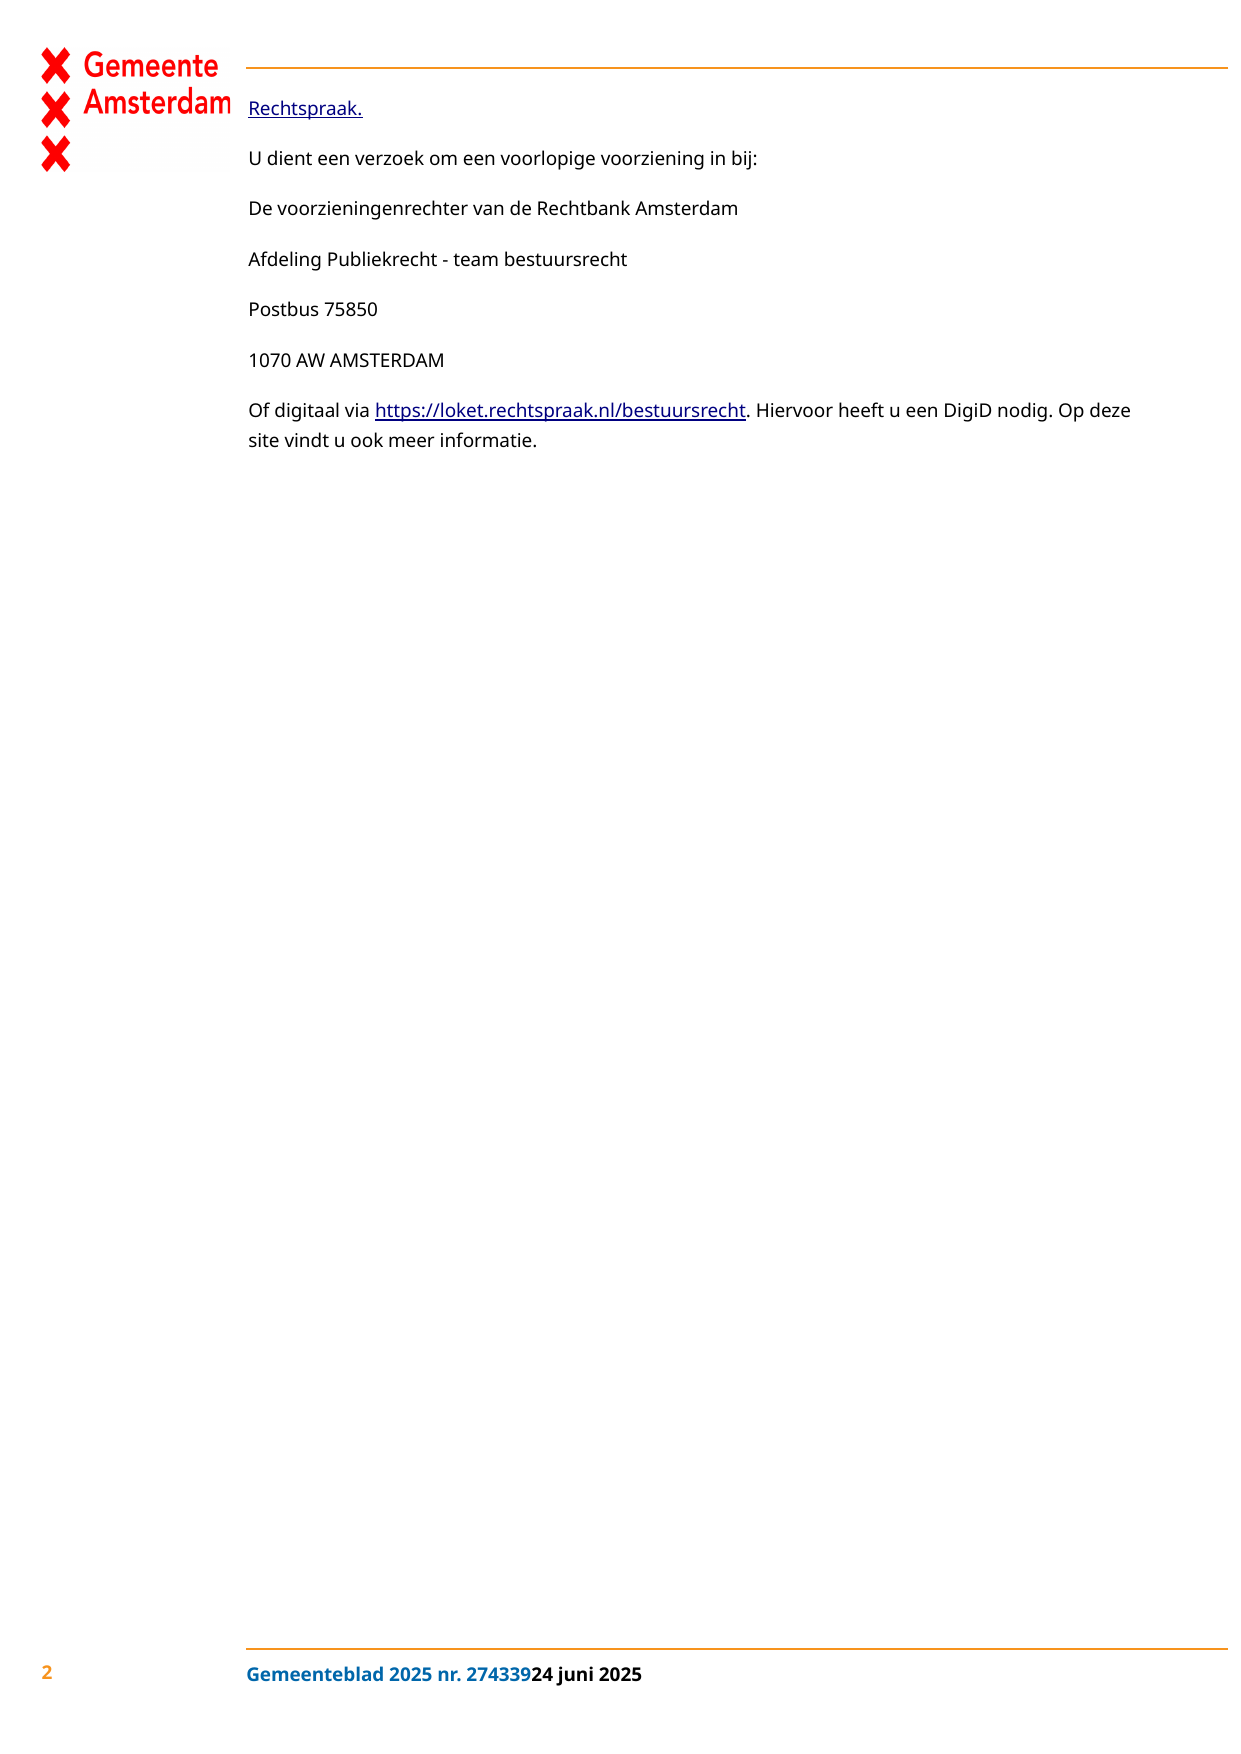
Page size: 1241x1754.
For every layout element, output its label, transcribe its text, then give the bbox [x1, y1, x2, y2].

text Of digitaal via https://loket.rechtspraak.nl/bestuursrecht. Hiervoor heeft u een DigiD nodig. Op deze site vindt u ook meer informatie. [248, 397, 1152, 453]
text De voorzieningenrechter van de Rechtbank Amsterdam [248, 196, 1152, 221]
text Postbus 75850 [248, 296, 1152, 322]
text Rechtspraak. [248, 95, 1152, 121]
text Afdeling Publiekrecht - team bestuursrecht [248, 246, 1152, 272]
picture [41, 47, 231, 172]
text U dient een verzoek om een voorlopige voorziening in bij: [248, 145, 1152, 171]
text 1070 AW AMSTERDAM [248, 347, 1152, 373]
